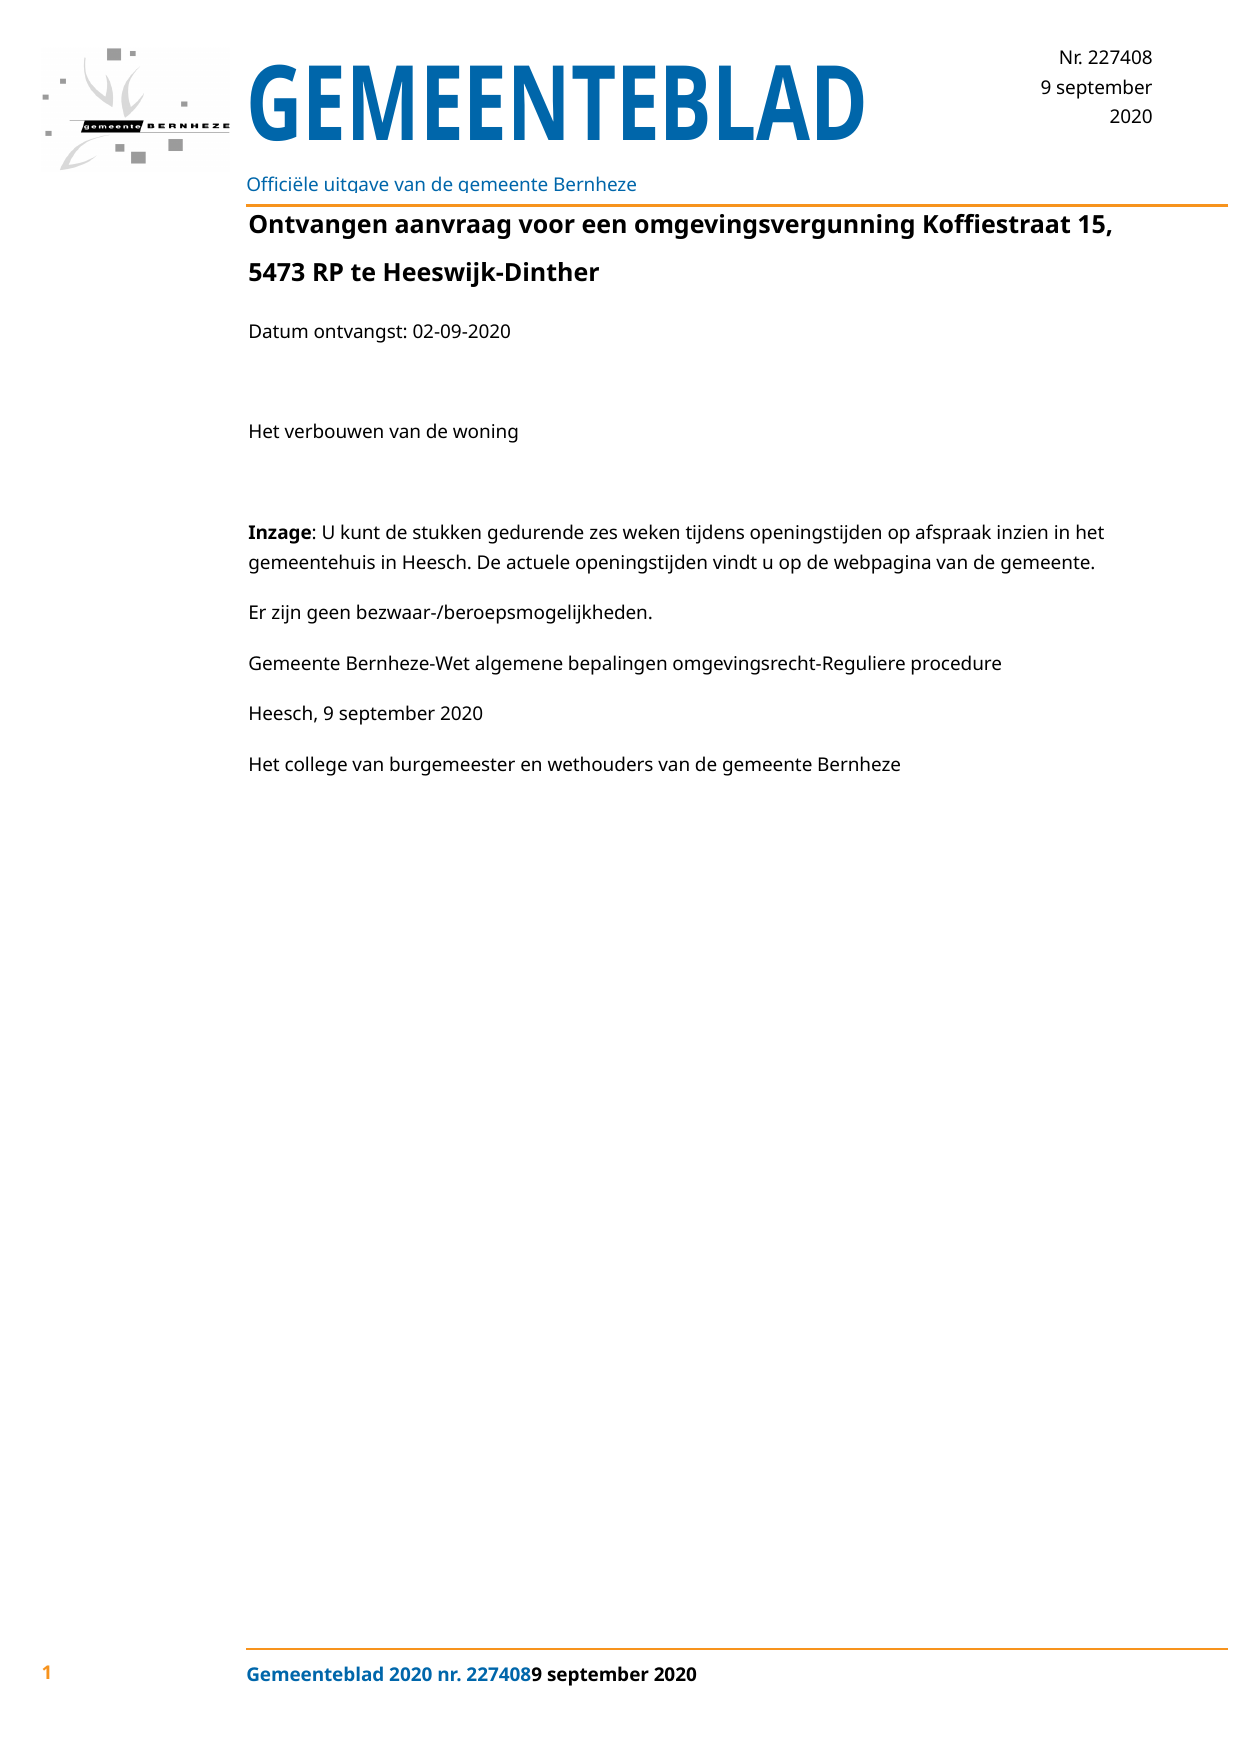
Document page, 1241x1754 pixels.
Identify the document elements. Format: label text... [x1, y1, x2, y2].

text Inzage: U kunt de stukken gedurende zes weken tijdens openingstijden op afspraak inzien in het gemeentehuis in Heesch. De actuele openingstijden vindt u op de webpagina van de gemeente. [248, 519, 1152, 575]
text Het verbouwen van de woning [248, 419, 1152, 444]
picture [41, 47, 231, 172]
text Het college van burgemeester en wethouders van de gemeente Bernheze [248, 751, 1152, 777]
text Heesch, 9 september 2020 [248, 700, 1152, 726]
text Er zijn geen bezwaar-/beroepsmogelijkheden. [248, 599, 1152, 625]
text Ontvangen aanvraag voor een omgevingsvergunning Koffiestraat 15, 5473 RP te Heeswijk-Dinther [248, 207, 1152, 288]
text Datum ontvangst: 02-09-2020 [248, 318, 1152, 344]
text Gemeente Bernheze-Wet algemene bepalingen omgevingsrecht-Reguliere procedure [248, 650, 1152, 676]
